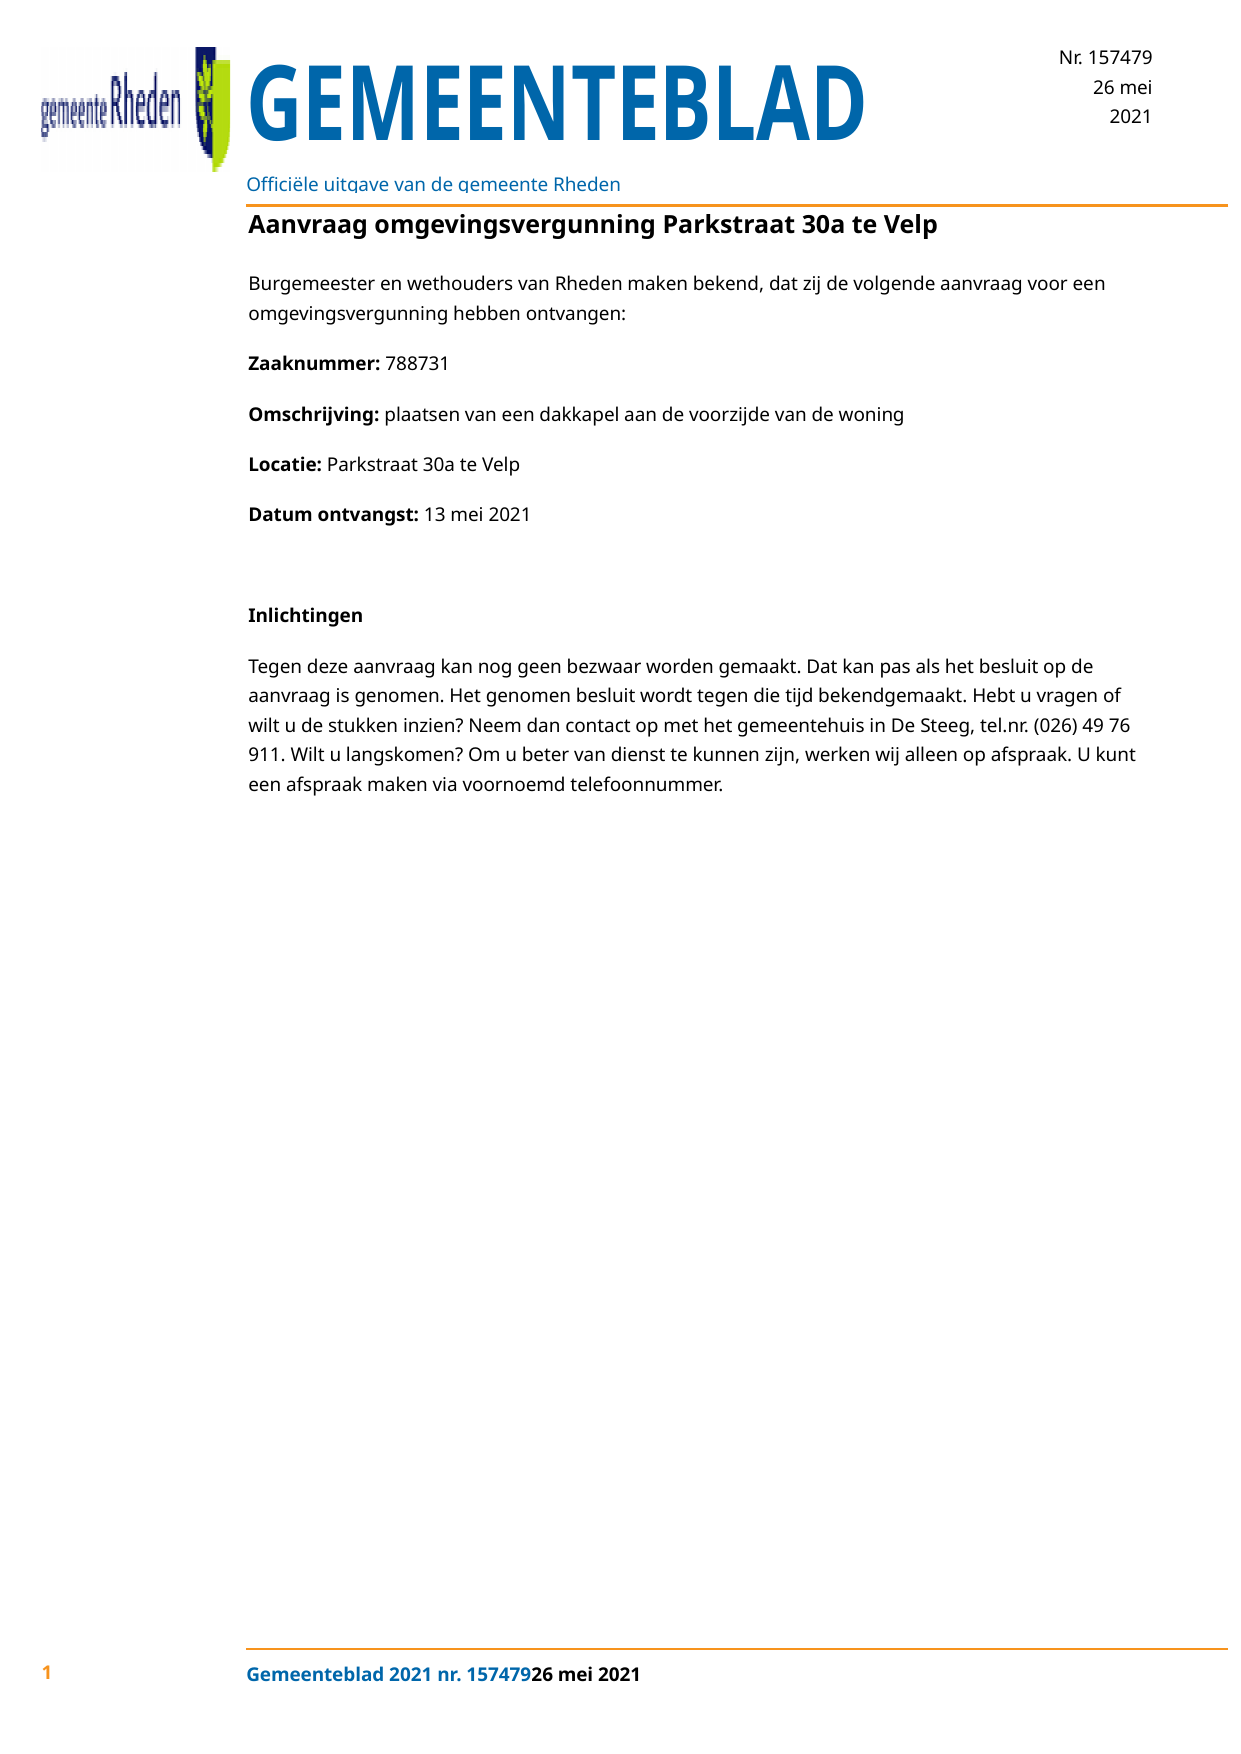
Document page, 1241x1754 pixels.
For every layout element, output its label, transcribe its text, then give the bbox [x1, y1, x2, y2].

text Aanvraag omgevingsvergunning Parkstraat 30a te Velp [248, 207, 1152, 241]
text Inlichtingen [248, 602, 1152, 628]
picture [41, 47, 231, 172]
text Locatie: Parkstraat 30a te Velp [248, 451, 1152, 477]
text Tegen deze aanvraag kan nog geen bezwaar worden gemaakt. Dat kan pas als het besluit op de aanvraag is genomen. Het genomen besluit wordt tegen die tijd bekendgemaakt. Hebt u vragen of wilt u de stukken inzien? Neem dan contact op met het gemeentehuis in De Steeg, tel.nr. (026) 49 76 911. Wilt u langskomen? Om u beter van dienst te kunnen zijn, werken wij alleen op afspraak. U kunt een afspraak maken via voornoemd telefoonnummer. [248, 653, 1152, 797]
text Datum ontvangst: 13 mei 2021 [248, 502, 1152, 527]
text Burgemeester en wethouders van Rheden maken bekend, dat zij de volgende aanvraag voor een omgevingsvergunning hebben ontvangen: [248, 270, 1152, 326]
text Zaaknummer: 788731 [248, 350, 1152, 376]
text Omschrijving: plaatsen van een dakkapel aan de voorzijde van de woning [248, 401, 1152, 426]
